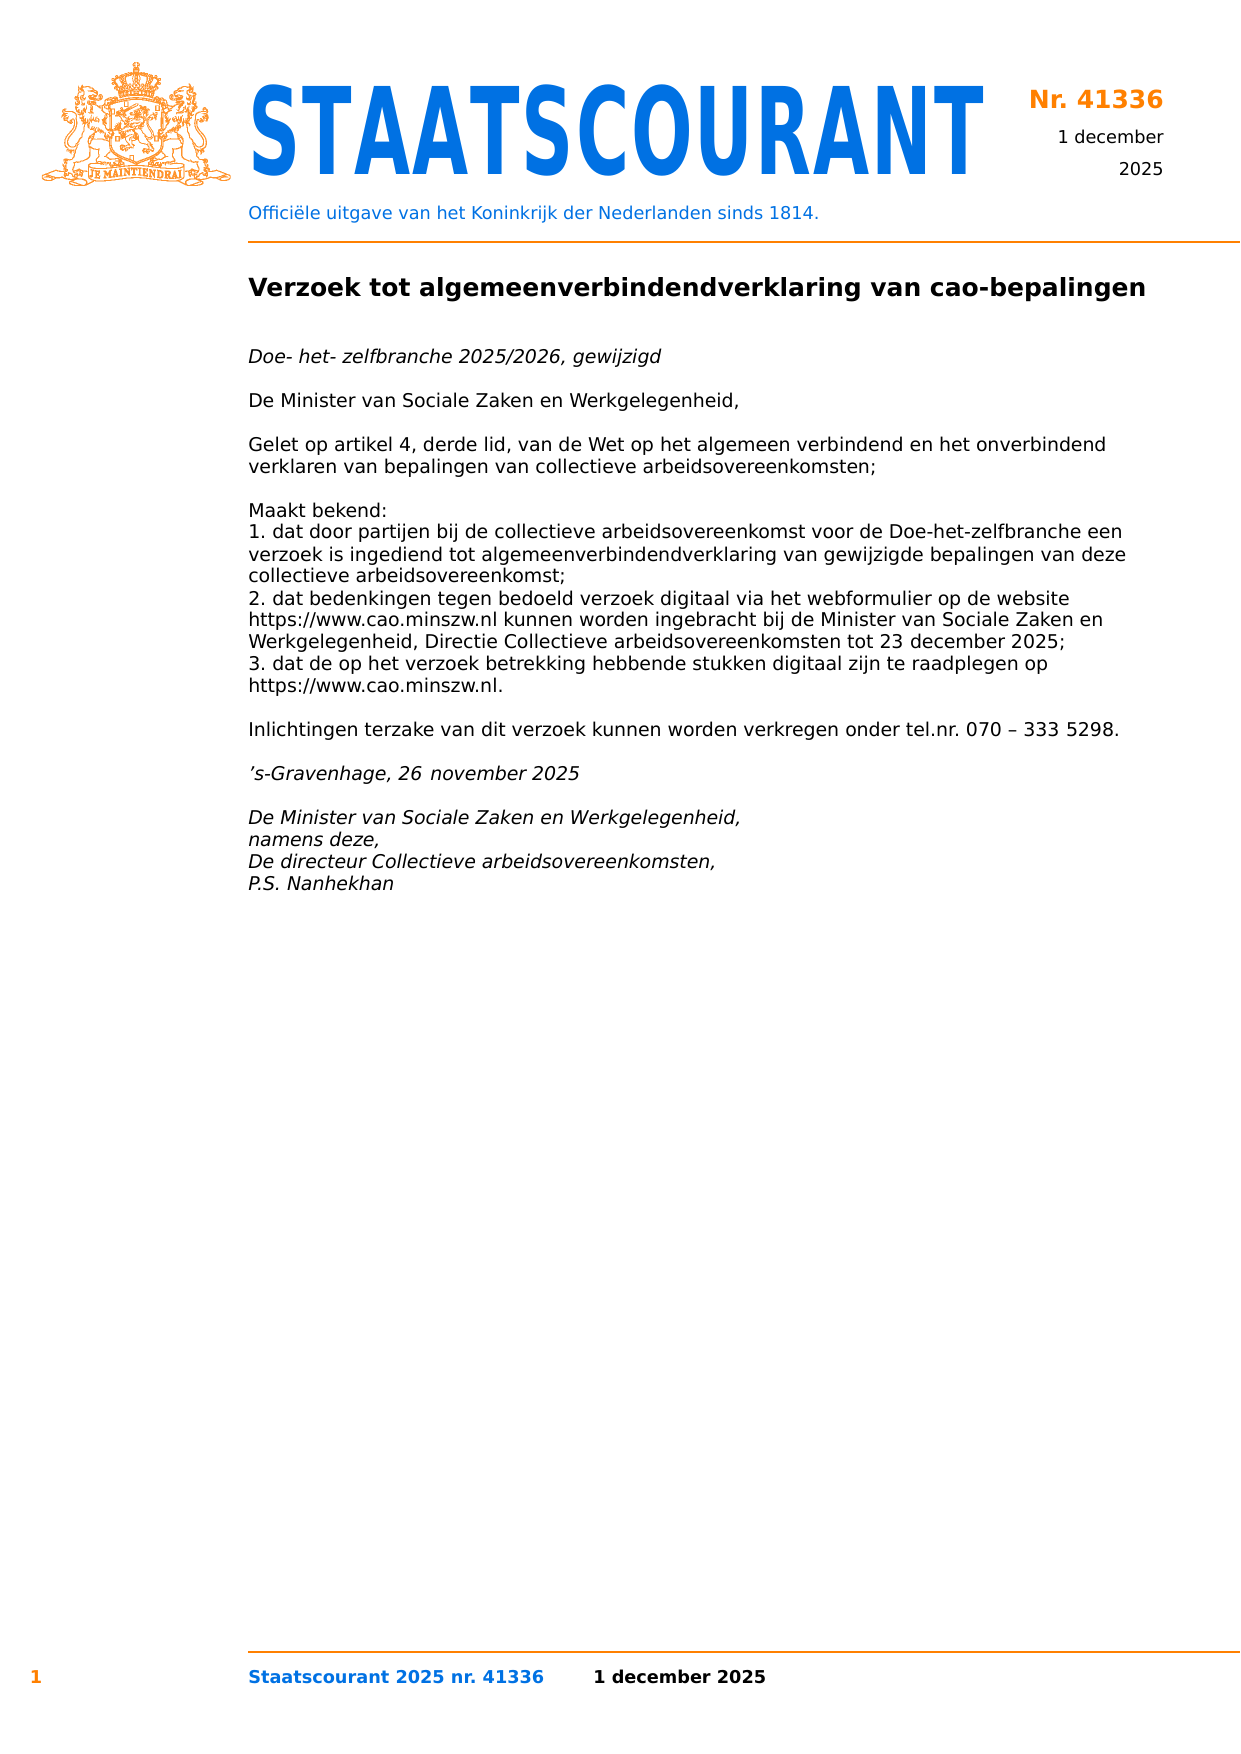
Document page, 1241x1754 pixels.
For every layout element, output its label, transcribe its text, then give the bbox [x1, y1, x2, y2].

text Maakt bekend: [248, 499, 1163, 521]
text De Minister van Sociale Zaken en Werkgelegenheid, [248, 390, 1163, 412]
text ’s-Gravenhage, 26 november 2025 [248, 763, 1163, 785]
table_header STAATSCOURANT [248, 62, 998, 203]
table_cell Officiële uitgave van het Koninkrijk der Nederlanden sinds 1814. [248, 203, 1240, 241]
text Gelet op artikel 4, derde lid, van de Wet op het algemeen verbindend en het onverbindend verklaren van bepalingen van collectieve arbeidsovereenkomsten; [248, 434, 1163, 478]
picture [41, 62, 231, 186]
text Doe- het- zelfbranche 2025/2026, gewijzigd [248, 346, 1163, 368]
text De Minister van Sociale Zaken en Werkgelegenheid, namens deze, De directeur Collectieve arbeidsovereenkomsten, P.S. Nanhekhan [248, 807, 1163, 895]
text 1. dat door partijen bij de collectieve arbeidsovereenkomst voor de Doe-het-zelfbranche een verzoek is ingediend tot algemeenverbindendverklaring van gewijzigde bepalingen van deze collectieve arbeidsovereenkomst; [248, 521, 1163, 587]
table_header [25, 62, 248, 241]
text 2. dat bedenkingen tegen bedoeld verzoek digitaal via het webformulier op de website https://www.cao.minszw.nl kunnen worden ingebracht bij de Minister van Sociale Zaken en Werkgelegenheid, Directie Collectieve arbeidsovereenkomsten tot 23 december 2025; [248, 587, 1163, 653]
table_cell 2025 [998, 153, 1240, 203]
table_header Nr. 41336 [998, 62, 1240, 121]
subtitle Verzoek tot algemeenverbindendverklaring van cao-bepalingen [248, 273, 1163, 302]
text 3. dat de op het verzoek betrekking hebbende stukken digitaal zijn te raadplegen op https://www.cao.minszw.nl. [248, 653, 1163, 697]
table_cell 1 december [998, 121, 1240, 153]
text Inlichtingen terzake van dit verzoek kunnen worden verkregen onder tel.nr. 070 – 333 5298. [248, 719, 1163, 741]
